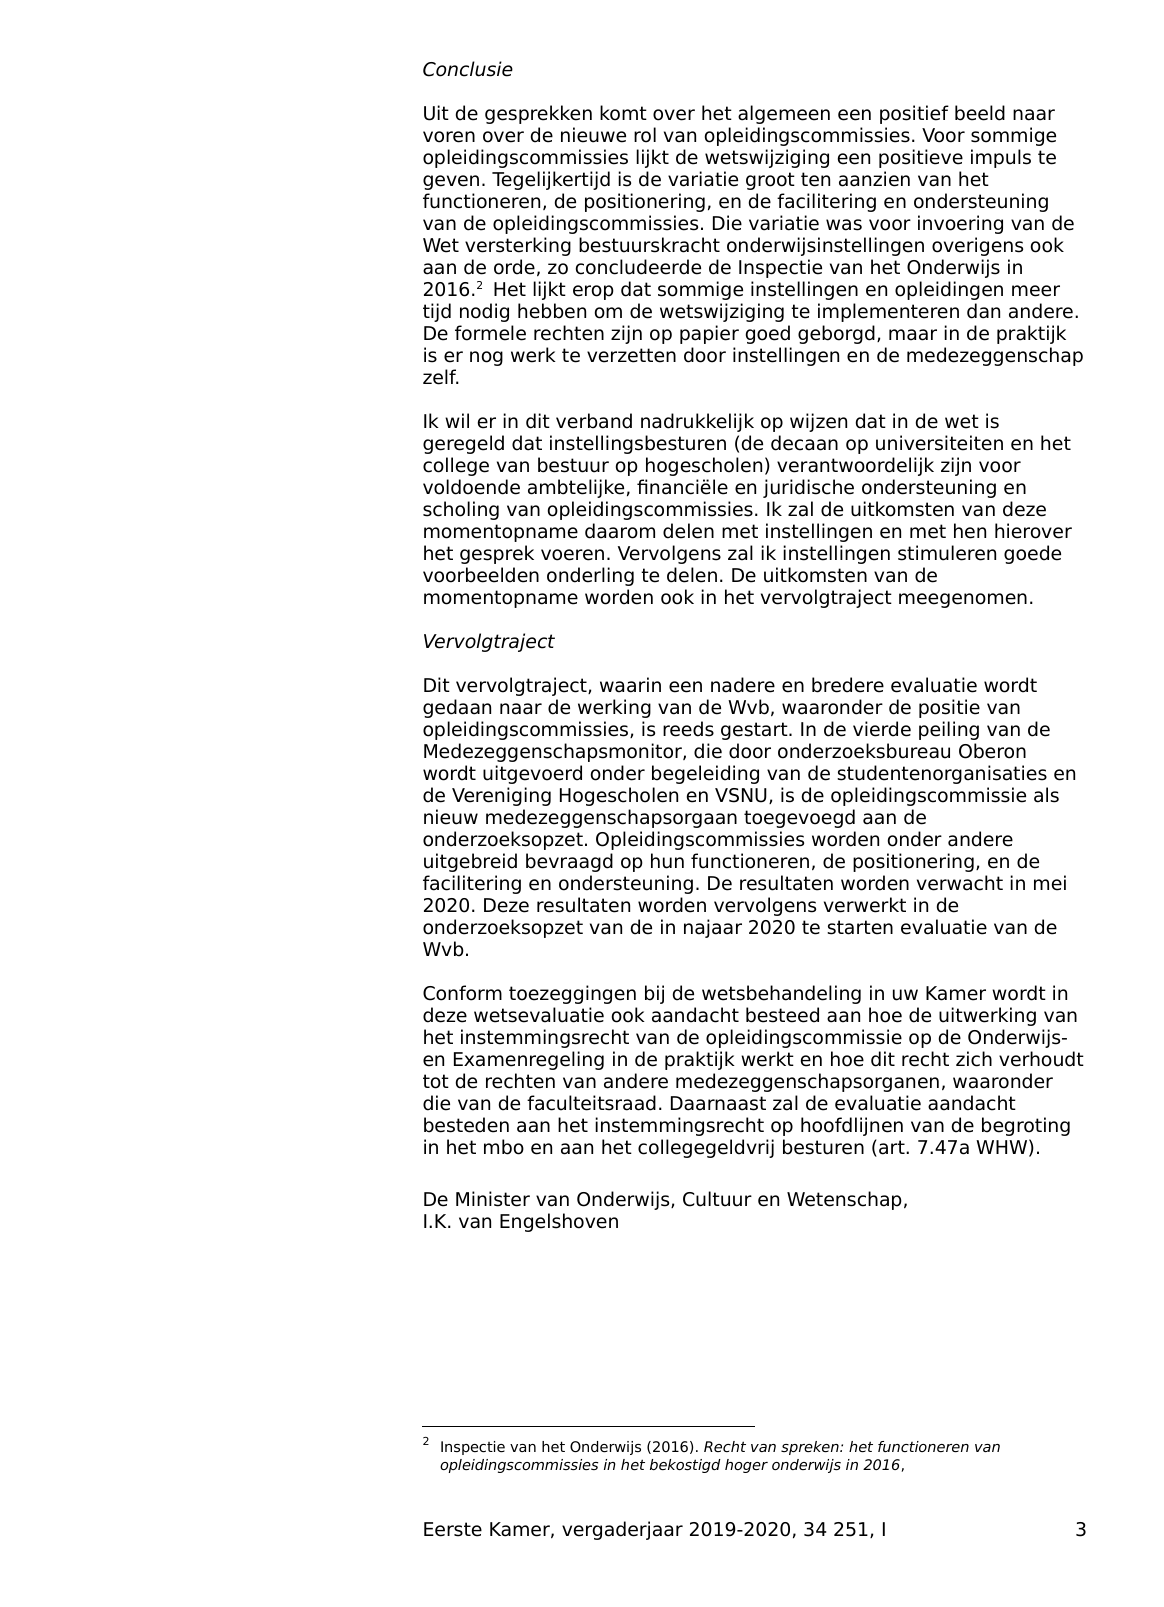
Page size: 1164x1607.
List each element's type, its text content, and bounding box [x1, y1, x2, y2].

text Ik wil er in dit verband nadrukkelijk op wijzen dat in de wet is geregeld dat instellingsbesturen (de decaan op universiteiten en het college van bestuur op hogescholen) verantwoordelijk zijn voor voldoende ambtelijke, financiële en juridische ondersteuning en scholing van opleidingscommissies. Ik zal de uitkomsten van deze momentopname daarom delen met instellingen en met hen hierover het gesprek voeren. Vervolgens zal ik instellingen stimuleren goede voorbeelden onderling te delen. De uitkomsten van de momentopname worden ook in het vervolgtraject meegenomen. [422, 411, 1087, 609]
text Conform toezeggingen bij de wetsbehandeling in uw Kamer wordt in deze wetsevaluatie ook aandacht besteed aan hoe de uitwerking van het instemmingsrecht van de opleidingscommissie op de Onderwijs- en Examenregeling in de praktijk werkt en hoe dit recht zich verhoudt tot de rechten van andere medezeggenschapsorganen, waaronder die van de faculteitsraad. Daarnaast zal de evaluatie aandacht besteden aan het instemmingsrecht op hoofdlijnen van de begroting in het mbo en aan het collegegeldvrij besturen (art. 7.47a WHW). [422, 983, 1087, 1159]
subtitle Conclusie [422, 59, 1087, 81]
text Uit de gesprekken komt over het algemeen een positief beeld naar voren over de nieuwe rol van opleidingscommissies. Voor sommige opleidingscommissies lijkt de wetswijziging een positieve impuls te geven. Tegelijkertijd is de variatie groot ten aanzien van het functioneren, de positionering, en de facilitering en ondersteuning van de opleidingscommissies. Die variatie was voor invoering van de Wet versterking bestuurskracht onderwijsinstellingen overigens ook aan de orde, zo concludeerde de Inspectie van het Onderwijs in 2016. Het lijkt erop dat sommige instellingen en opleidingen meer tijd nodig hebben om de wetswijziging te implementeren dan andere. De formele rechten zijn op papier goed geborgd, maar in de praktijk is er nog werk te verzetten door instellingen en de medezeggenschap zelf. [422, 103, 1087, 389]
text Dit vervolgtraject, waarin een nadere en bredere evaluatie wordt gedaan naar de werking van de Wvb, waaronder de positie van opleidingscommissies, is reeds gestart. In de vierde peiling van de Medezeggenschapsmonitor, die door onderzoeksbureau Oberon wordt uitgevoerd onder begeleiding van de studentenorganisaties en de Vereniging Hogescholen en VSNU, is de opleidingscommissie als nieuw medezeggenschapsorgaan toegevoegd aan de onderzoeksopzet. Opleidingscommissies worden onder andere uitgebreid bevraagd op hun functioneren, de positionering, en de facilitering en ondersteuning. De resultaten worden verwacht in mei 2020. Deze resultaten worden vervolgens verwerkt in de onderzoeksopzet van de in najaar 2020 te starten evaluatie van de Wvb. [422, 675, 1087, 961]
text De Minister van Onderwijs, Cultuur en Wetenschap, I.K. van Engelshoven [422, 1189, 1087, 1233]
text Inspectie van het Onderwijs (2016). Recht van spreken: het functioneren van opleidingscommissies in het bekostigd hoger onderwijs in 2016, [422, 1435, 1087, 1474]
subtitle Vervolgtraject [422, 631, 1087, 653]
